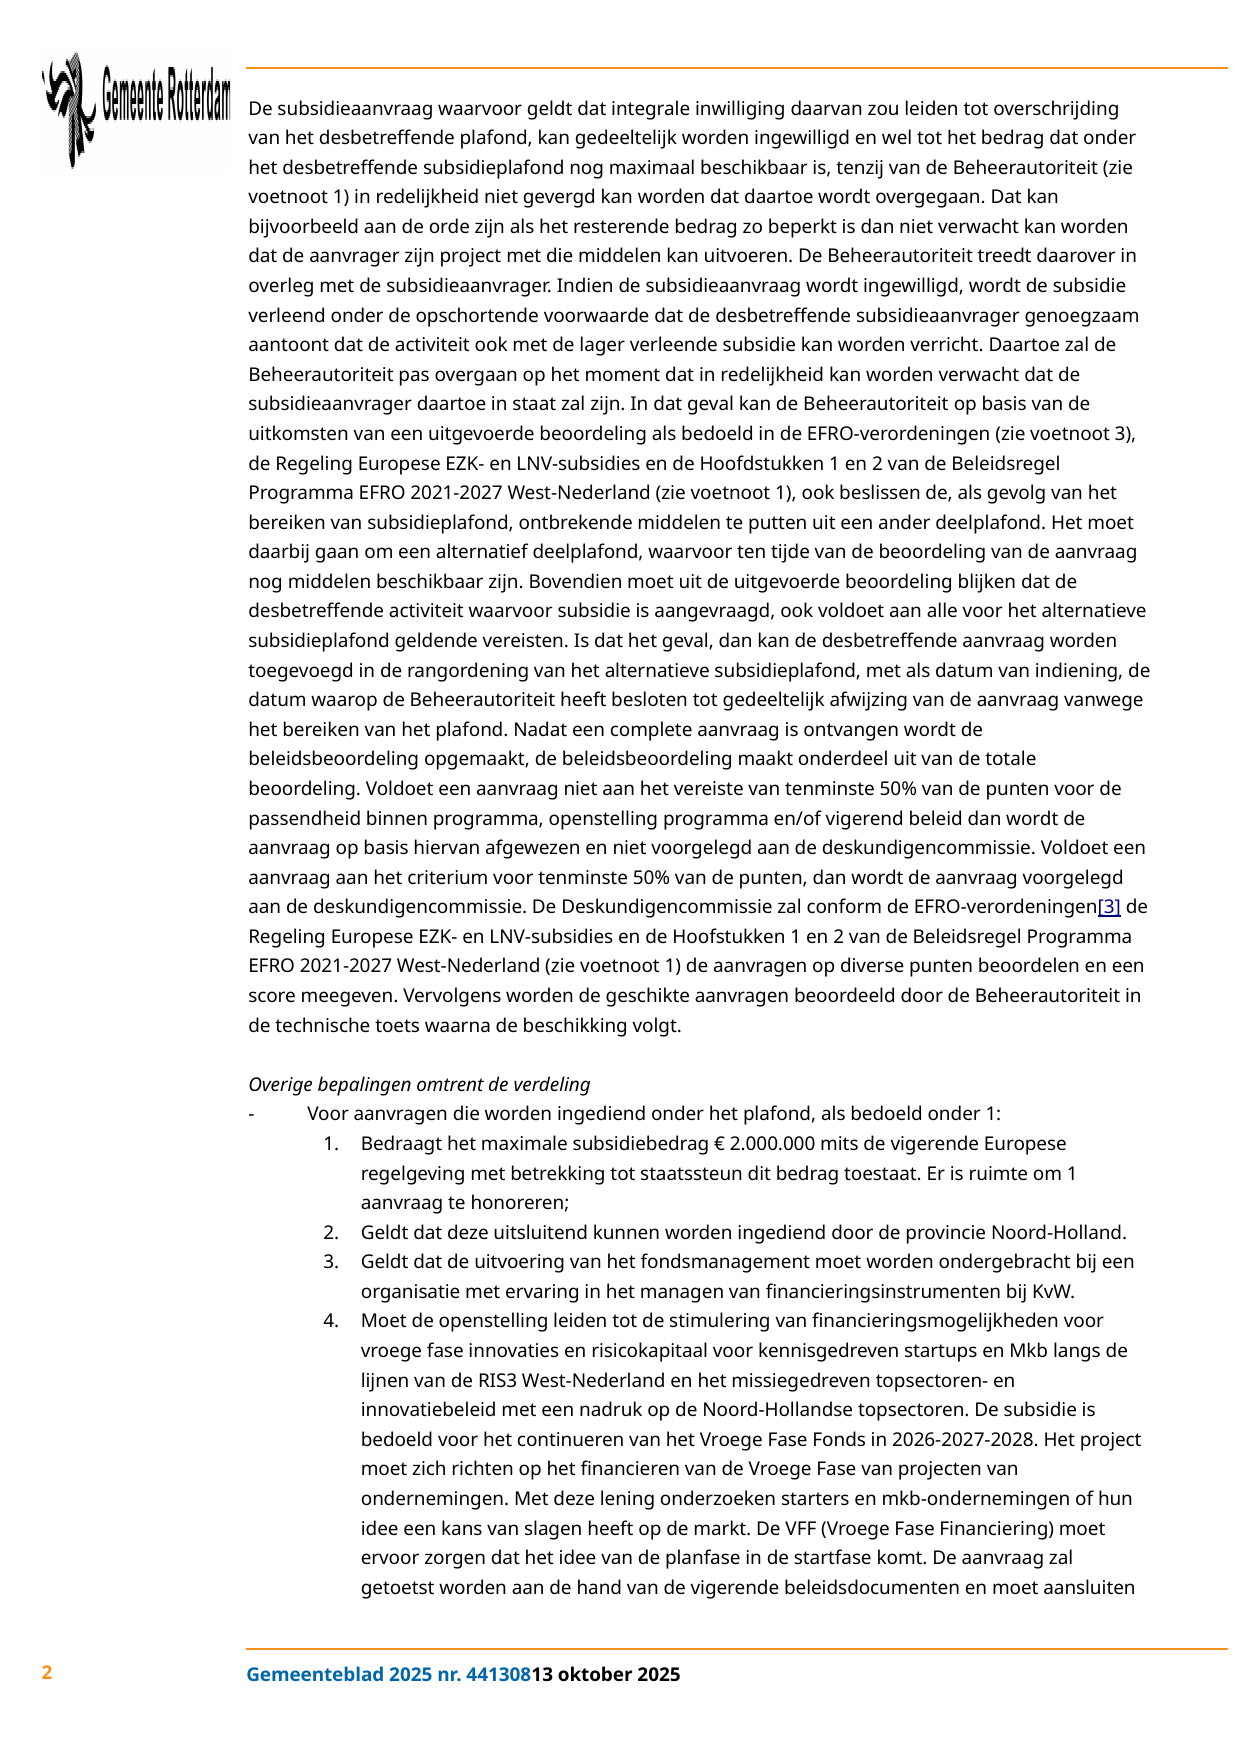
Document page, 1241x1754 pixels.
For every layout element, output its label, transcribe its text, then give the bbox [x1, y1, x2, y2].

text De subsidieaanvraag waarvoor geldt dat integrale inwilliging daarvan zou leiden tot overschrijding van het desbetreffende plafond, kan gedeeltelijk worden ingewilligd en wel tot het bedrag dat onder het desbetreffende subsidieplafond nog maximaal beschikbaar is, tenzij van de Beheerautoriteit (zie voetnoot 1) in redelijkheid niet gevergd kan worden dat daartoe wordt overgegaan. Dat kan bijvoorbeeld aan de orde zijn als het resterende bedrag zo beperkt is dan niet verwacht kan worden dat de aanvrager zijn project met die middelen kan uitvoeren. De Beheerautoriteit treedt daarover in overleg met de subsidieaanvrager. Indien de subsidieaanvraag wordt ingewilligd, wordt de subsidie verleend onder de opschortende voorwaarde dat de desbetreffende subsidieaanvrager genoegzaam aantoont dat de activiteit ook met de lager verleende subsidie kan worden verricht. Daartoe zal de Beheerautoriteit pas overgaan op het moment dat in redelijkheid kan worden verwacht dat de subsidieaanvrager daartoe in staat zal zijn. In dat geval kan de Beheerautoriteit op basis van de uitkomsten van een uitgevoerde beoordeling als bedoeld in de EFRO-verordeningen (zie voetnoot 3), de Regeling Europese EZK- en LNV-subsidies en de Hoofdstukken 1 en 2 van de Beleidsregel Programma EFRO 2021-2027 West-Nederland (zie voetnoot 1), ook beslissen de, als gevolg van het bereiken van subsidieplafond, ontbrekende middelen te putten uit een ander deelplafond. Het moet daarbij gaan om een alternatief deelplafond, waarvoor ten tijde van de beoordeling van de aanvraag nog middelen beschikbaar zijn. Bovendien moet uit de uitgevoerde beoordeling blijken dat de desbetreffende activiteit waarvoor subsidie is aangevraagd, ook voldoet aan alle voor het alternatieve subsidieplafond geldende vereisten. Is dat het geval, dan kan de desbetreffende aanvraag worden toegevoegd in de rangordening van het alternatieve subsidieplafond, met als datum van indiening, de datum waarop de Beheerautoriteit heeft besloten tot gedeeltelijk afwijzing van de aanvraag vanwege het bereiken van het plafond. Nadat een complete aanvraag is ontvangen wordt de beleidsbeoordeling opgemaakt, de beleidsbeoordeling maakt onderdeel uit van de totale beoordeling. Voldoet een aanvraag niet aan het vereiste van tenminste 50% van de punten voor de passendheid binnen programma, openstelling programma en/of vigerend beleid dan wordt de aanvraag op basis hiervan afgewezen en niet voorgelegd aan de deskundigencommissie. Voldoet een aanvraag aan het criterium voor tenminste 50% van de punten, dan wordt de aanvraag voorgelegd aan de deskundigencommissie. De Deskundigencommissie zal conform de EFRO-verordeningen[3] de Regeling Europese EZK- en LNV-subsidies en de Hoofstukken 1 en 2 van de Beleidsregel Programma EFRO 2021-2027 West-Nederland (zie voetnoot 1) de aanvragen op diverse punten beoordelen en een score meegeven. Vervolgens worden de geschikte aanvragen beoordeeld door de Beheerautoriteit in de technische toets waarna de beschikking volgt. [248, 95, 1152, 1038]
picture [41, 47, 231, 172]
list Voor aanvragen die worden ingediend onder het plafond, als bedoeld onder 1: [248, 1101, 1152, 1126]
list Moet de openstelling leiden tot de stimulering van financieringsmogelijkheden voor vroege fase innovaties en risicokapitaal voor kennisgedreven startups en Mkb langs de lijnen van de RIS3 West-Nederland en het missiegedreven topsectoren- en innovatiebeleid met een nadruk op de Noord-Hollandse topsectoren. De subsidie is bedoeld voor het continueren van het Vroege Fase Fonds in 2026-2027-2028. Het project moet zich richten op het financieren van de Vroege Fase van projecten van ondernemingen. Met deze lening onderzoeken starters en mkb-ondernemingen of hun idee een kans van slagen heeft op de markt. De VFF (Vroege Fase Financiering) moet ervoor zorgen dat het idee van de planfase in de startfase komt. De aanvraag zal getoetst worden aan de hand van de vigerende beleidsdocumenten en moet aansluiten [323, 1308, 1152, 1600]
list Bedraagt het maximale subsidiebedrag € 2.000.000 mits de vigerende Europese regelgeving met betrekking tot staatssteun dit bedrag toestaat. Er is ruimte om 1 aanvraag te honoreren; [323, 1130, 1152, 1215]
list Geldt dat deze uitsluitend kunnen worden ingediend door de provincie Noord-Holland. [323, 1219, 1152, 1245]
text Overige bepalingen omtrent de verdeling [248, 1071, 1152, 1097]
list Geldt dat de uitvoering van het fondsmanagement moet worden ondergebracht bij een organisatie met ervaring in het managen van financieringsinstrumenten bij KvW. [323, 1248, 1152, 1304]
